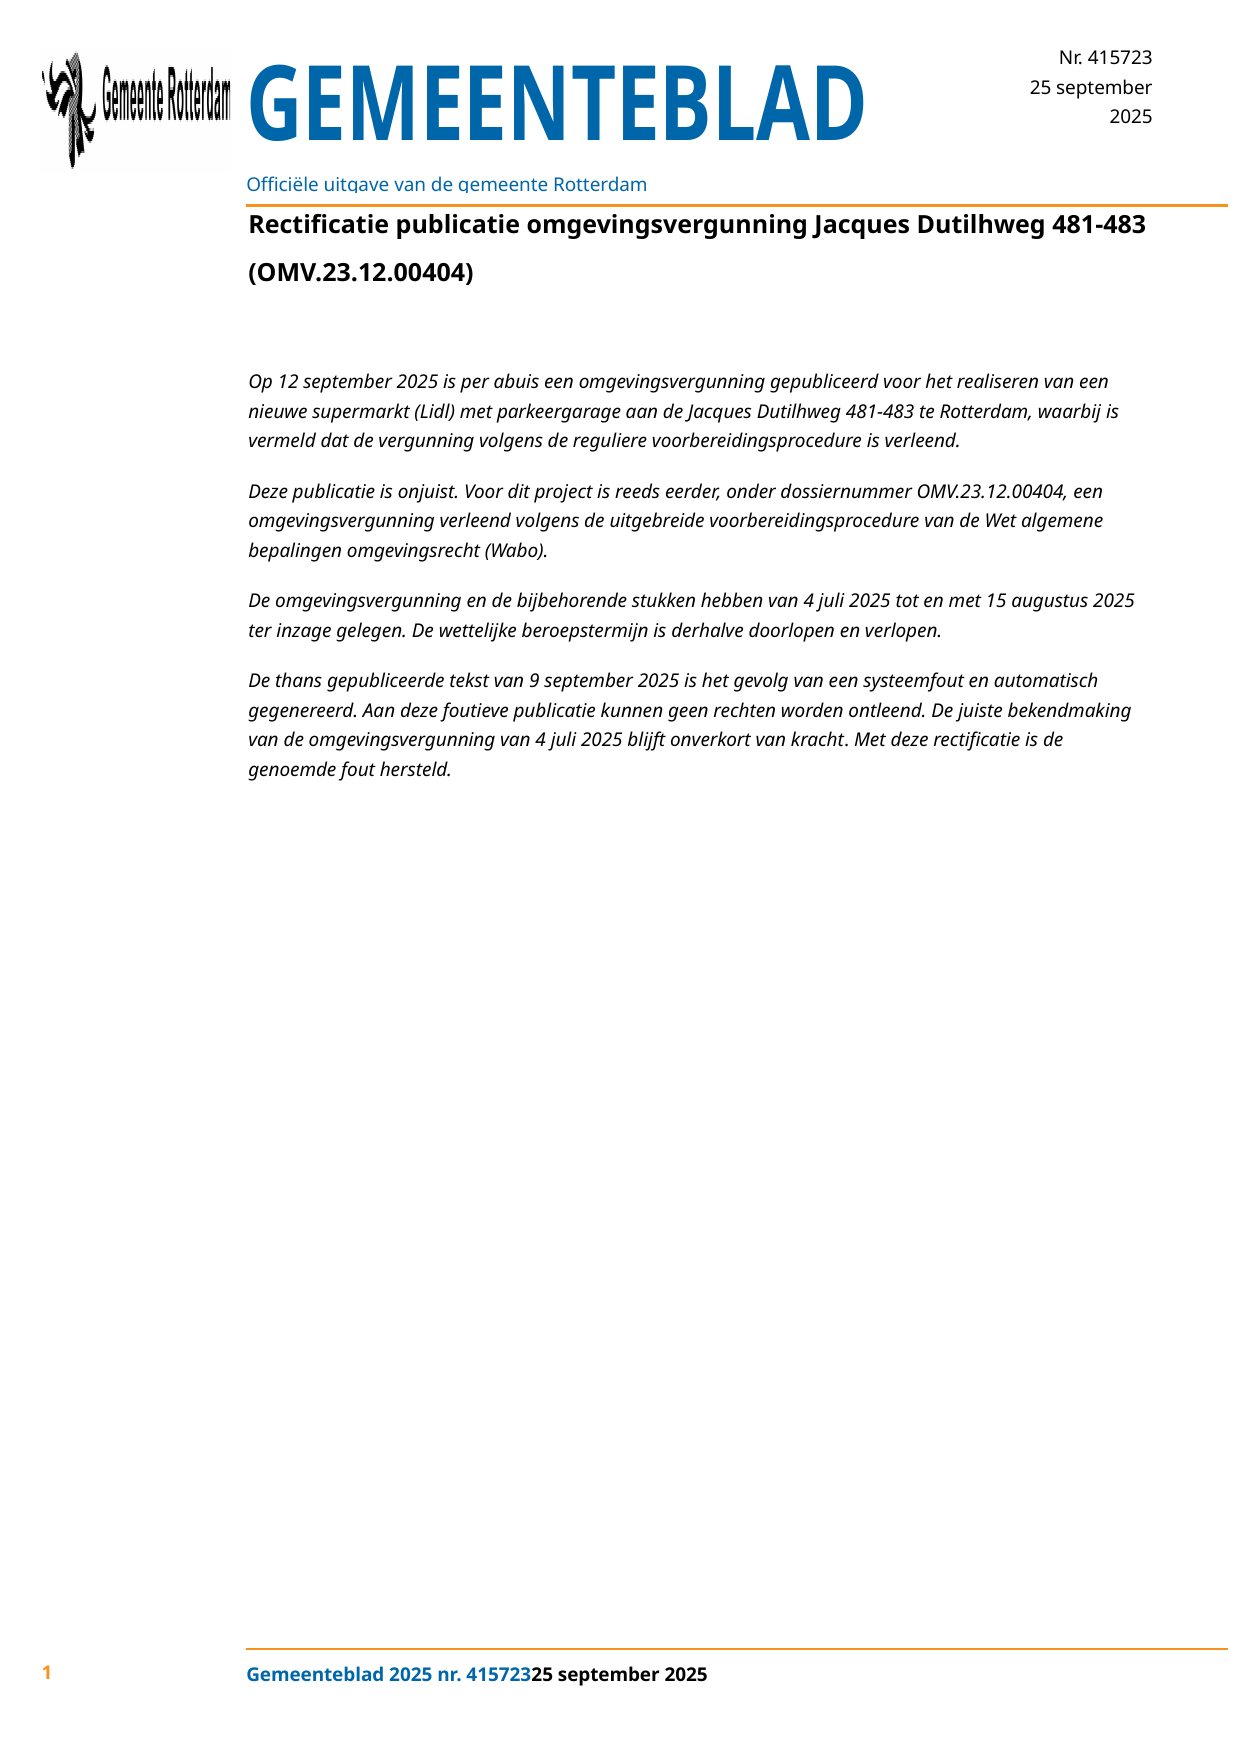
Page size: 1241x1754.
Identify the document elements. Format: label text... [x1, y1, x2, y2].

text De omgevingsvergunning en de bijbehorende stukken hebben van 4 juli 2025 tot en met 15 augustus 2025 ter inzage gelegen. De wettelijke beroepstermijn is derhalve doorlopen en verlopen. [248, 587, 1152, 643]
text Op 12 september 2025 is per abuis een omgevingsvergunning gepubliceerd voor het realiseren van een nieuwe supermarkt (Lidl) met parkeergarage aan de Jacques Dutilhweg 481-483 te Rotterdam, waarbij is vermeld dat de vergunning volgens de reguliere voorbereidingsprocedure is verleend. [248, 368, 1152, 453]
text De thans gepubliceerde tekst van 9 september 2025 is het gevolg van een systeemfout en automatisch gegenereerd. Aan deze foutieve publicatie kunnen geen rechten worden ontleend. De juiste bekendmaking van de omgevingsvergunning van 4 juli 2025 blijft onverkort van kracht. Met deze rectificatie is de genoemde fout hersteld. [248, 667, 1152, 782]
text Rectificatie publicatie omgevingsvergunning Jacques Dutilhweg 481-483 (OMV.23.12.00404) [248, 207, 1152, 288]
picture [41, 47, 231, 172]
text Deze publicatie is onjuist. Voor dit project is reeds eerder, onder dossiernummer OMV.23.12.00404, een omgevingsvergunning verleend volgens de uitgebreide voorbereidingsprocedure van de Wet algemene bepalingen omgevingsrecht (Wabo). [248, 478, 1152, 563]
